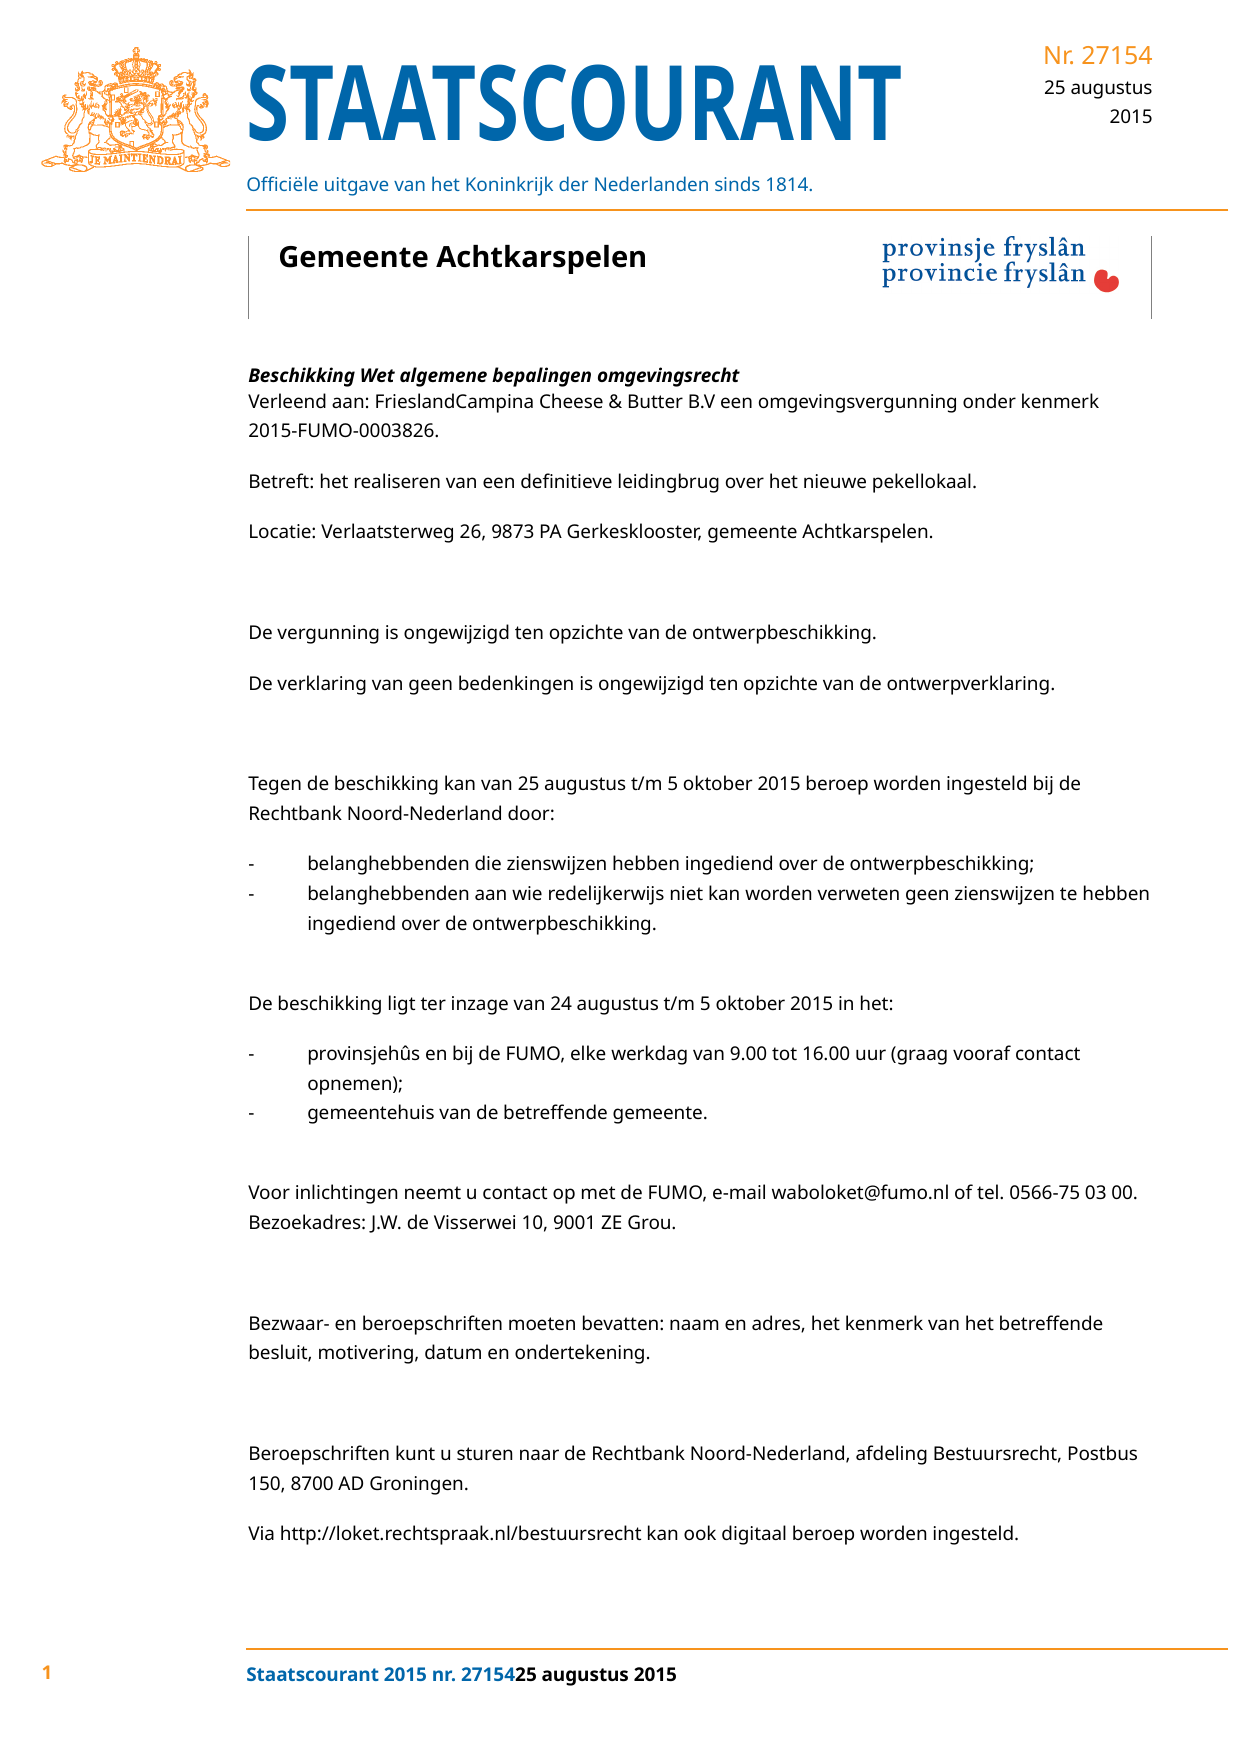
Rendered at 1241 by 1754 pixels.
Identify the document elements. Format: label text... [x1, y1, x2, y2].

table_header [1119, 236, 1151, 293]
text Voor inlichtingen neemt u contact op met de FUMO, e-mail waboloket@fumo.nl of tel. 0566-75 03 00. Bezoekadres: J.W. de Visserwei 10, 9001 ZE Grou. [248, 1179, 1152, 1234]
text De beschikking ligt ter inzage van 24 augustus t/m 5 oktober 2015 in het: [248, 990, 1152, 1015]
picture [41, 47, 231, 172]
text Via http://loket.rechtspraak.nl/bestuursrecht kan ook digitaal beroep worden ingesteld. [248, 1520, 1152, 1546]
text Bezwaar- en beroepschriften moeten bevatten: naam en adres, het kenmerk van het betreffende besluit, motivering, datum en ondertekening. [248, 1310, 1152, 1365]
list gemeentehuis van de betreffende gemeente. [248, 1099, 1152, 1125]
list provinsjehûs en bij de FUMO, elke werkdag van 9.00 tot 16.00 uur (graag vooraf contact opnemen); [248, 1040, 1152, 1095]
text Beroepschriften kunt u sturen naar de Rechtbank Noord-Nederland, afdeling Bestuursrecht, Postbus 150, 8700 AD Groningen. [248, 1440, 1152, 1495]
list belanghebbenden aan wie redelijkerwijs niet kan worden verweten geen zienswijzen te hebben ingediend over de ontwerpbeschikking. [248, 880, 1152, 935]
table_header [850, 294, 1151, 319]
text Verleend aan: FrieslandCampina Cheese & Butter B.V een omgevingsvergunning onder kenmerk 2015-FUMO-0003826. [248, 388, 1152, 443]
text De vergunning is ongewijzigd ten opzichte van de ontwerpbeschikking. [248, 619, 1152, 645]
text De verklaring van geen bedenkingen is ongewijzigd ten opzichte van de ontwerpverklaring. [248, 670, 1152, 695]
text Tegen de beschikking kan van 25 augustus t/m 5 oktober 2015 beroep worden ingesteld bij de Rechtbank Noord-Nederland door: [248, 771, 1152, 826]
table_header [850, 236, 882, 293]
text Locatie: Verlaatsterweg 26, 9873 PA Gerkesklooster, gemeente Achtkarspelen. [248, 518, 1152, 544]
picture [882, 236, 1119, 294]
table_header Gemeente Achtkarspelen [249, 236, 850, 319]
text Betreft: het realiseren van een definitieve leidingbrug over het nieuwe pekellokaal. [248, 468, 1152, 494]
list belanghebbenden die zienswijzen hebben ingediend over de ontwerpbeschikking; [248, 851, 1152, 876]
text Beschikking Wet algemene bepalingen omgevingsrecht [248, 362, 1152, 388]
